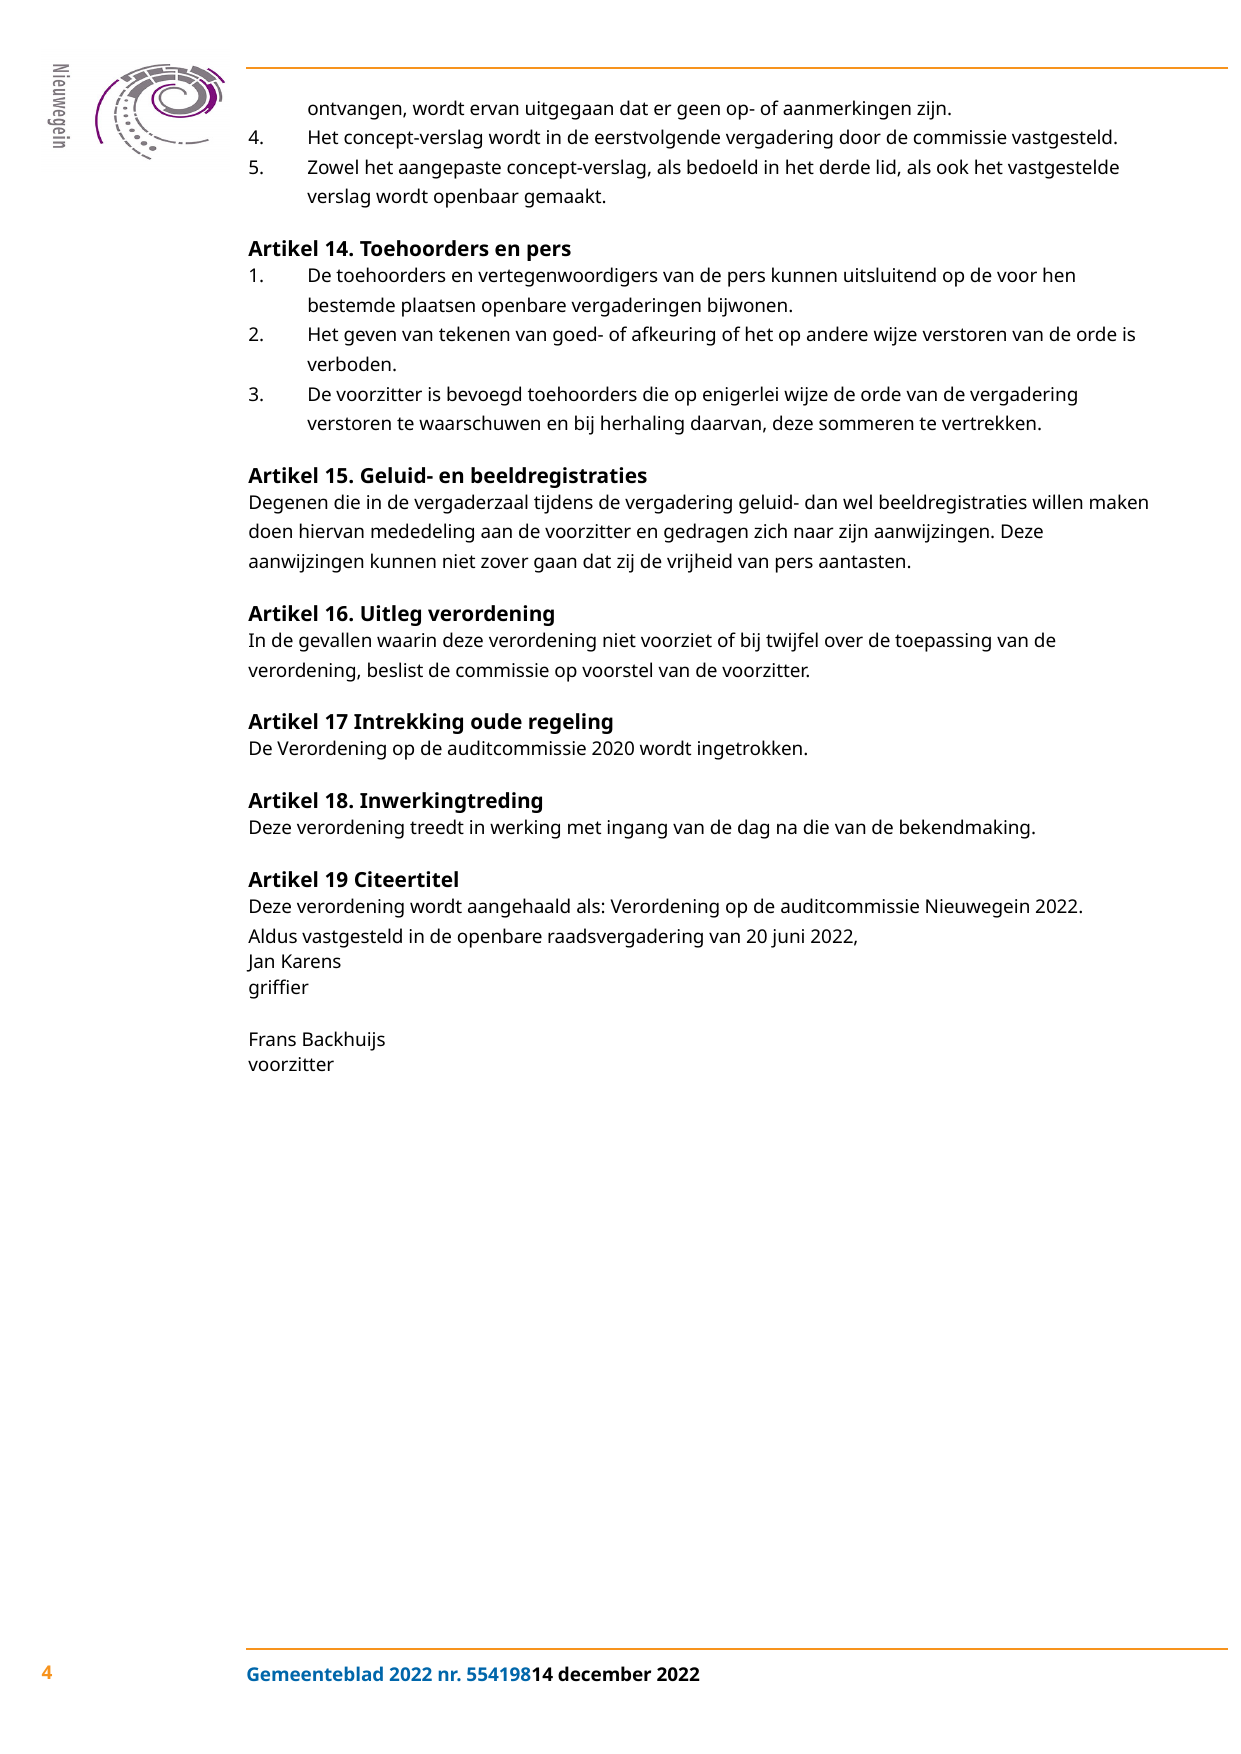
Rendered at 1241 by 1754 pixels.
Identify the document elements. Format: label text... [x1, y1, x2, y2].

text Artikel 17 Intrekking oude regeling [248, 707, 1152, 736]
list ontvangen, wordt ervan uitgegaan dat er geen op- of aanmerkingen zijn. [248, 95, 1152, 121]
picture [41, 47, 231, 172]
text Frans Backhuijs [248, 1026, 1152, 1052]
text In de gevallen waarin deze verordening niet voorziet of bij twijfel over de toepassing van de [248, 627, 1152, 653]
text Artikel 14. Toehoorders en pers [248, 234, 1152, 262]
text Degenen die in de vergaderzaal tijdens de vergadering geluid- dan wel beeldregistraties willen maken doen hiervan mededeling aan de voorzitter en gedragen zich naar zijn aanwijzingen. Deze aanwijzingen kunnen niet zover gaan dat zij de vrijheid van pers aantasten. [248, 489, 1152, 574]
text Artikel 19 Citeertitel [248, 865, 1152, 893]
text Deze verordening treedt in werking met ingang van de dag na die van de bekendmaking. [248, 814, 1152, 840]
list De voorzitter is bevoegd toehoorders die op enigerlei wijze de orde van de vergadering verstoren te waarschuwen en bij herhaling daarvan, deze sommeren te vertrekken. [248, 381, 1152, 436]
text Artikel 15. Geluid- en beeldregistraties [248, 461, 1152, 489]
list Zowel het aangepaste concept-verslag, als bedoeld in het derde lid, als ook het vastgestelde verslag wordt openbaar gemaakt. [248, 154, 1152, 209]
text Aldus vastgesteld in de openbare raadsvergadering van 20 juni 2022, [248, 923, 1152, 949]
text De Verordening op de auditcommissie 2020 wordt ingetrokken. [248, 736, 1152, 761]
list Het concept-verslag wordt in de eerstvolgende vergadering door de commissie vastgesteld. [248, 124, 1152, 150]
list Het geven van tekenen van goed- of afkeuring of het op andere wijze verstoren van de orde is verboden. [248, 322, 1152, 377]
text Deze verordening wordt aangehaald als: Verordening op de auditcommissie Nieuwegein 2022. [248, 893, 1152, 919]
text verordening, beslist de commissie op voorstel van de voorzitter. [248, 657, 1152, 682]
text Jan Karens [248, 949, 1152, 974]
list De toehoorders en vertegenwoordigers van de pers kunnen uitsluitend op de voor hen bestemde plaatsen openbare vergaderingen bijwonen. [248, 262, 1152, 318]
text Artikel 18. Inwerkingtreding [248, 786, 1152, 814]
text voorzitter [248, 1052, 1152, 1077]
text griffier [248, 974, 1152, 1000]
text Artikel 16. Uitleg verordening [248, 599, 1152, 627]
